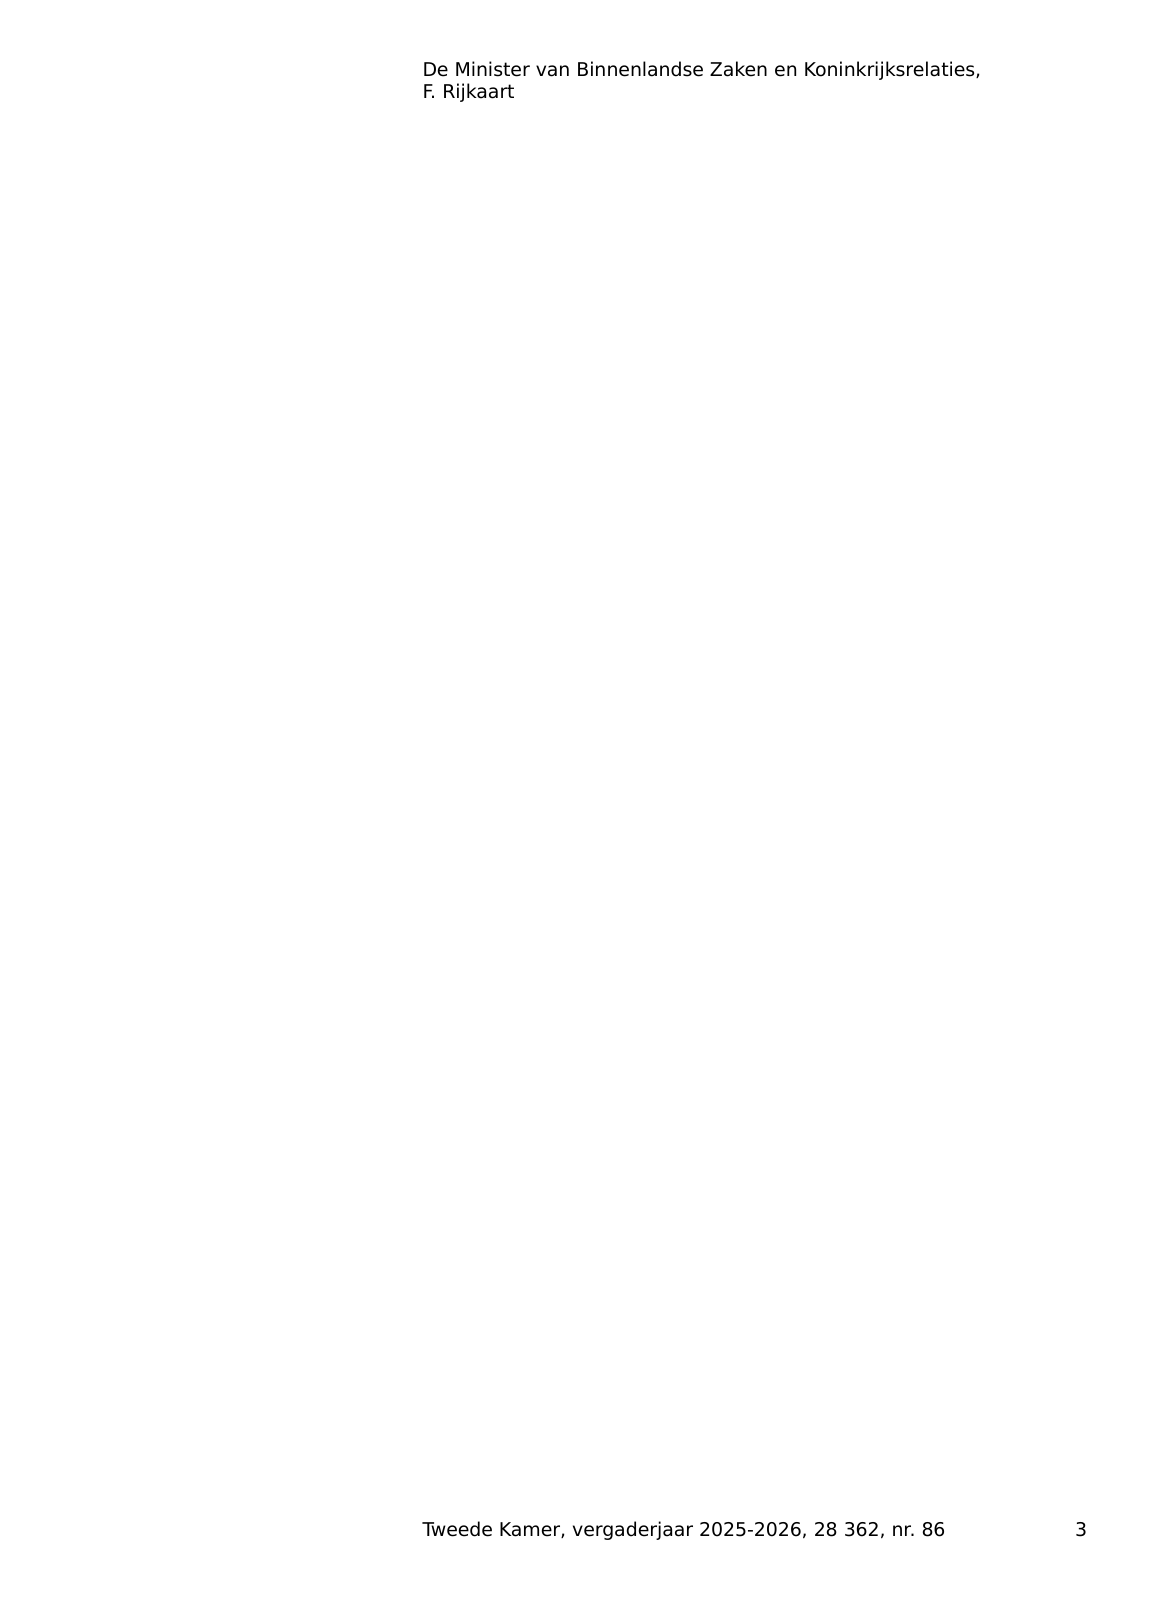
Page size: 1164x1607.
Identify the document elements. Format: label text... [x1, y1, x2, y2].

text De Minister van Binnenlandse Zaken en Koninkrijksrelaties, F. Rijkaart [422, 59, 1087, 103]
